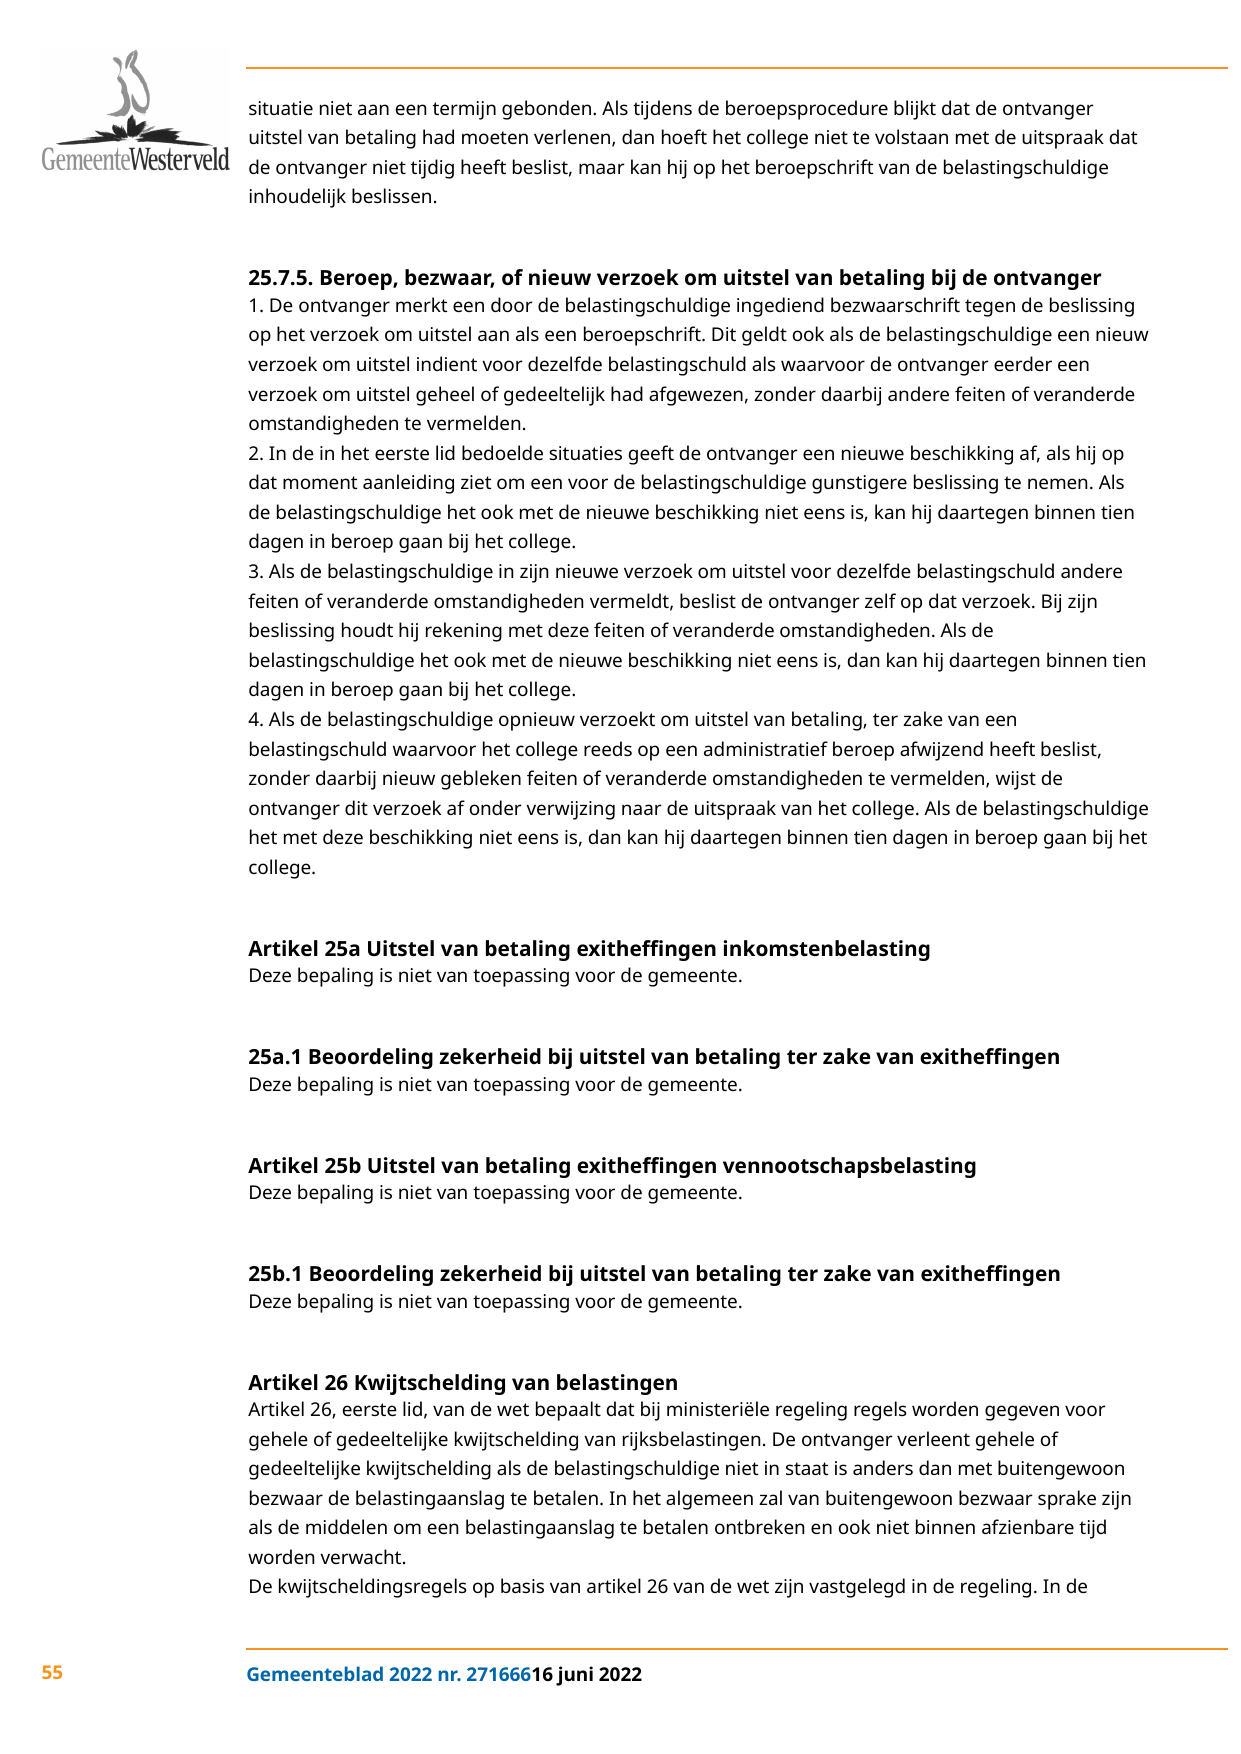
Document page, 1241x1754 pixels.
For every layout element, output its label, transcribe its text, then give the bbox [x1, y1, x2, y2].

text Artikel 26 Kwijtschelding van belastingen [248, 1368, 1152, 1396]
text 25.7.5. Beroep, bezwaar, of nieuw verzoek om uitstel van betaling bij de ontvanger [248, 263, 1152, 292]
picture [41, 47, 231, 172]
text 1. De ontvanger merkt een door de belastingschuldige ingediend bezwaarschrift tegen de beslissing op het verzoek om uitstel aan als een beroepschrift. Dit geldt ook als de belastingschuldige een nieuw verzoek om uitstel indient voor dezelfde belastingschuld als waarvoor de ontvanger eerder een verzoek om uitstel geheel of gedeeltelijk had afgewezen, zonder daarbij andere feiten of veranderde omstandigheden te vermelden. [248, 292, 1152, 436]
text 3. Als de belastingschuldige in zijn nieuwe verzoek om uitstel voor dezelfde belastingschuld andere feiten of veranderde omstandigheden vermeldt, beslist de ontvanger zelf op dat verzoek. Bij zijn beslissing houdt hij rekening met deze feiten of veranderde omstandigheden. Als de belastingschuldige het ook met de nieuwe beschikking niet eens is, dan kan hij daartegen binnen tien dagen in beroep gaan bij het college. [248, 558, 1152, 702]
text Artikel 25a Uitstel van betaling exitheffingen inkomstenbelasting [248, 934, 1152, 962]
text Artikel 25b Uitstel van betaling exitheffingen vennootschapsbelasting [248, 1151, 1152, 1179]
text 2. In de in het eerste lid bedoelde situaties geeft de ontvanger een nieuwe beschikking af, als hij op dat moment aanleiding ziet om een voor de belastingschuldige gunstigere beslissing te nemen. Als de belastingschuldige het ook met de nieuwe beschikking niet eens is, kan hij daartegen binnen tien dagen in beroep gaan bij het college. [248, 440, 1152, 554]
text Deze bepaling is niet van toepassing voor de gemeente. [248, 1071, 1152, 1097]
text situatie niet aan een termijn gebonden. Als tijdens de beroepsprocedure blijkt dat de ontvanger uitstel van betaling had moeten verlenen, dan hoeft het college niet te volstaan met de uitspraak dat de ontvanger niet tijdig heeft beslist, maar kan hij op het beroepschrift van de belastingschuldige inhoudelijk beslissen. [248, 95, 1152, 209]
text 25b.1 Beoordeling zekerheid bij uitstel van betaling ter zake van exitheffingen [248, 1259, 1152, 1288]
text 25a.1 Beoordeling zekerheid bij uitstel van betaling ter zake van exitheffingen [248, 1042, 1152, 1071]
text Deze bepaling is niet van toepassing voor de gemeente. [248, 1288, 1152, 1313]
text Deze bepaling is niet van toepassing voor de gemeente. [248, 962, 1152, 988]
text 4. Als de belastingschuldige opnieuw verzoekt om uitstel van betaling, ter zake van een belastingschuld waarvoor het college reeds op een administratief beroep afwijzend heeft beslist, zonder daarbij nieuw gebleken feiten of veranderde omstandigheden te vermelden, wijst de ontvanger dit verzoek af onder verwijzing naar de uitspraak van het college. Als de belastingschuldige het met deze beschikking niet eens is, dan kan hij daartegen binnen tien dagen in beroep gaan bij het college. [248, 706, 1152, 880]
text De kwijtscheldingsregels op basis van artikel 26 van de wet zijn vastgelegd in de regeling. In de [248, 1574, 1152, 1599]
text Deze bepaling is niet van toepassing voor de gemeente. [248, 1179, 1152, 1205]
text Artikel 26, eerste lid, van de wet bepaalt dat bij ministeriële regeling regels worden gegeven voor gehele of gedeeltelijke kwijtschelding van rijksbelastingen. De ontvanger verleent gehele of gedeeltelijke kwijtschelding als de belastingschuldige niet in staat is anders dan met buitengewoon bezwaar de belastingaanslag te betalen. In het algemeen zal van buitengewoon bezwaar sprake zijn als de middelen om een belastingaanslag te betalen ontbreken en ook niet binnen afzienbare tijd worden verwacht. [248, 1396, 1152, 1570]
